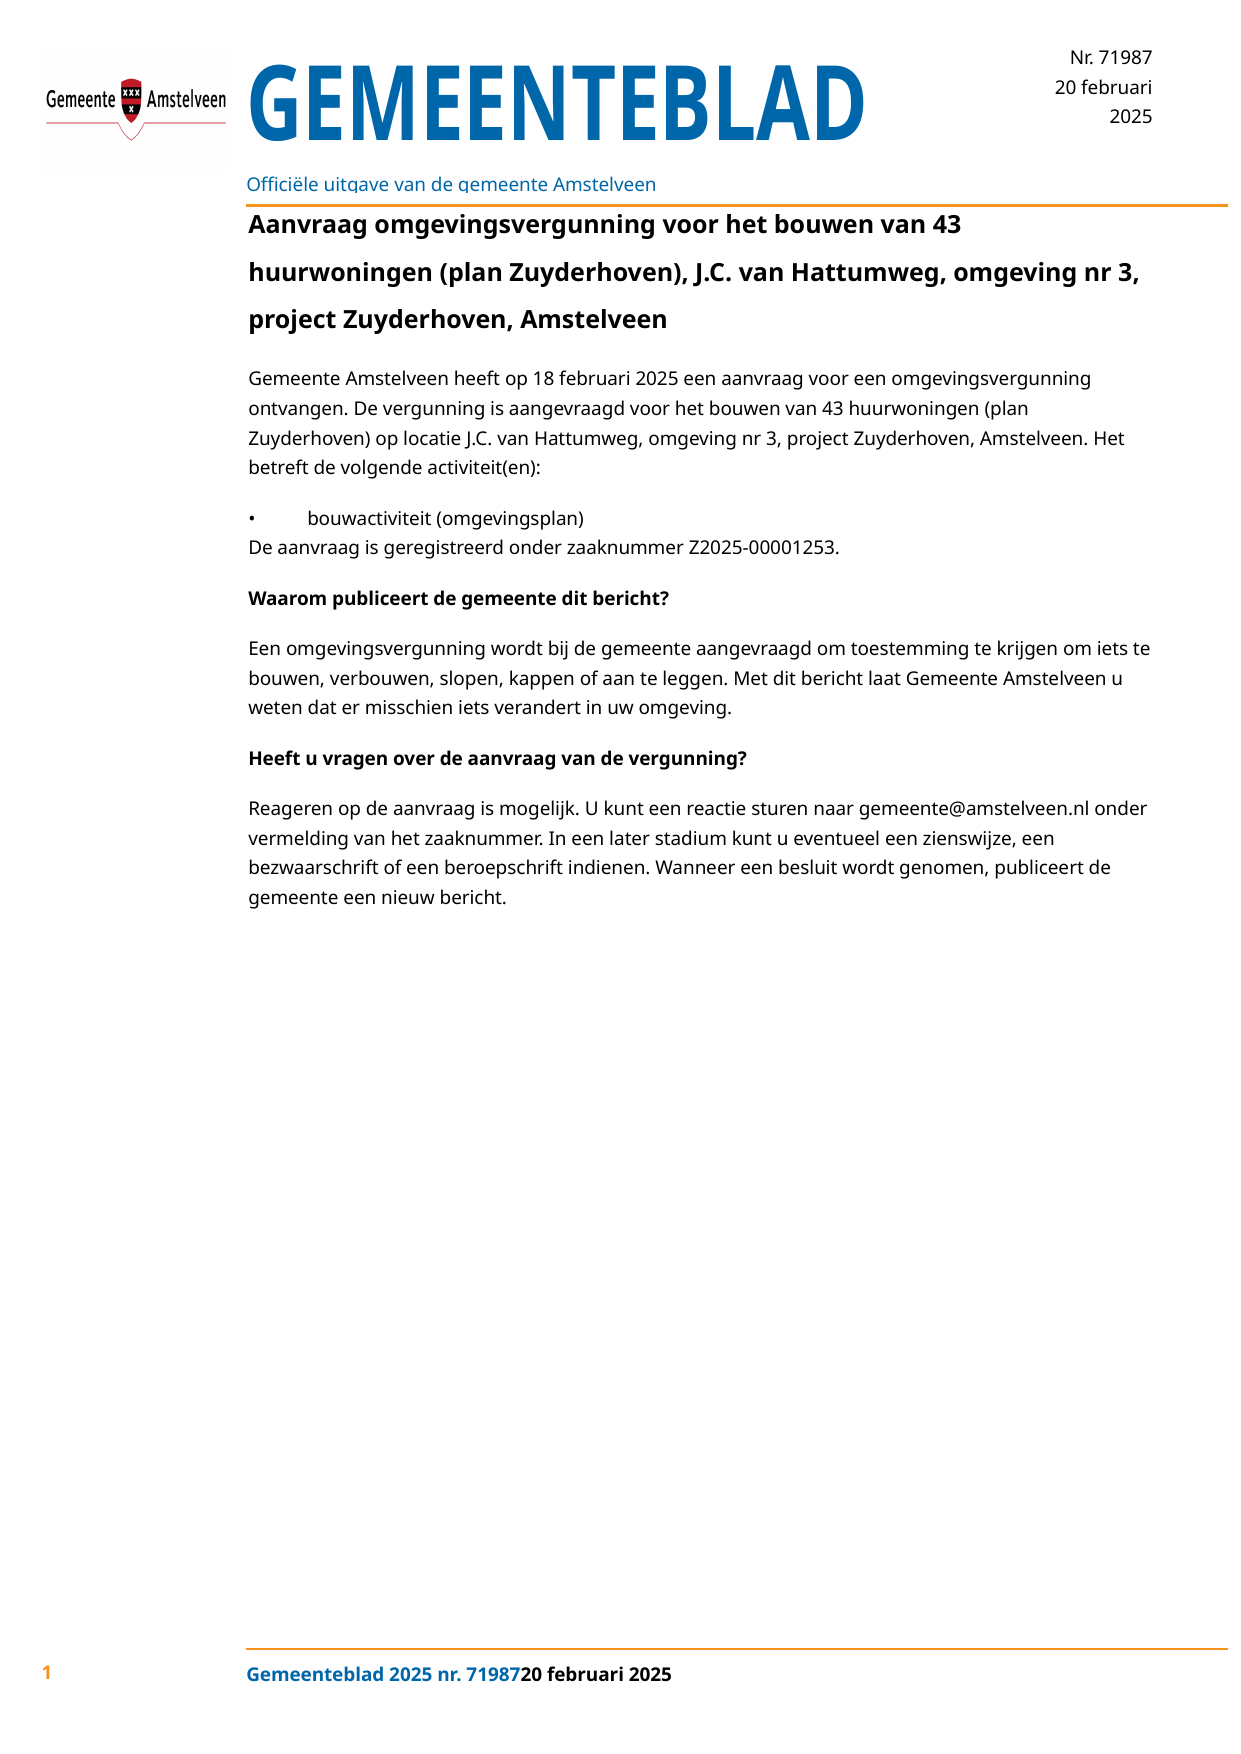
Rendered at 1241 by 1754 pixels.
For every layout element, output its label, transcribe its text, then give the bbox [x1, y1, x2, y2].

text Gemeente Amstelveen heeft op 18 februari 2025 een aanvraag voor een omgevingsvergunning ontvangen. De vergunning is aangevraagd voor het bouwen van 43 huurwoningen (plan Zuyderhoven) op locatie J.C. van Hattumweg, omgeving nr 3, project Zuyderhoven, Amstelveen. Het betreft de volgende activiteit(en): [248, 366, 1152, 480]
text Een omgevingsvergunning wordt bij de gemeente aangevraagd om toestemming te krijgen om iets te bouwen, verbouwen, slopen, kappen of aan te leggen. Met dit bericht laat Gemeente Amstelveen u weten dat er misschien iets verandert in uw omgeving. [248, 635, 1152, 720]
text Waarom publiceert de gemeente dit bericht? [248, 585, 1152, 610]
text Heeft u vragen over de aanvraag van de vergunning? [248, 745, 1152, 770]
picture [41, 47, 231, 172]
text Aanvraag omgevingsvergunning voor het bouwen van 43 huurwoningen (plan Zuyderhoven), J.C. van Hattumweg, omgeving nr 3, project Zuyderhoven, Amstelveen [248, 207, 1152, 336]
text De aanvraag is geregistreerd onder zaaknummer Z2025-00001253. [248, 534, 1152, 560]
text Reageren op de aanvraag is mogelijk. U kunt een reactie sturen naar gemeente@amstelveen.nl onder vermelding van het zaaknummer. In een later stadium kunt u eventueel een zienswijze, een bezwaarschrift of een beroepschrift indienen. Wanneer een besluit wordt genomen, publiceert de gemeente een nieuw bericht. [248, 795, 1152, 909]
list bouwactiviteit (omgevingsplan) [248, 505, 1152, 530]
